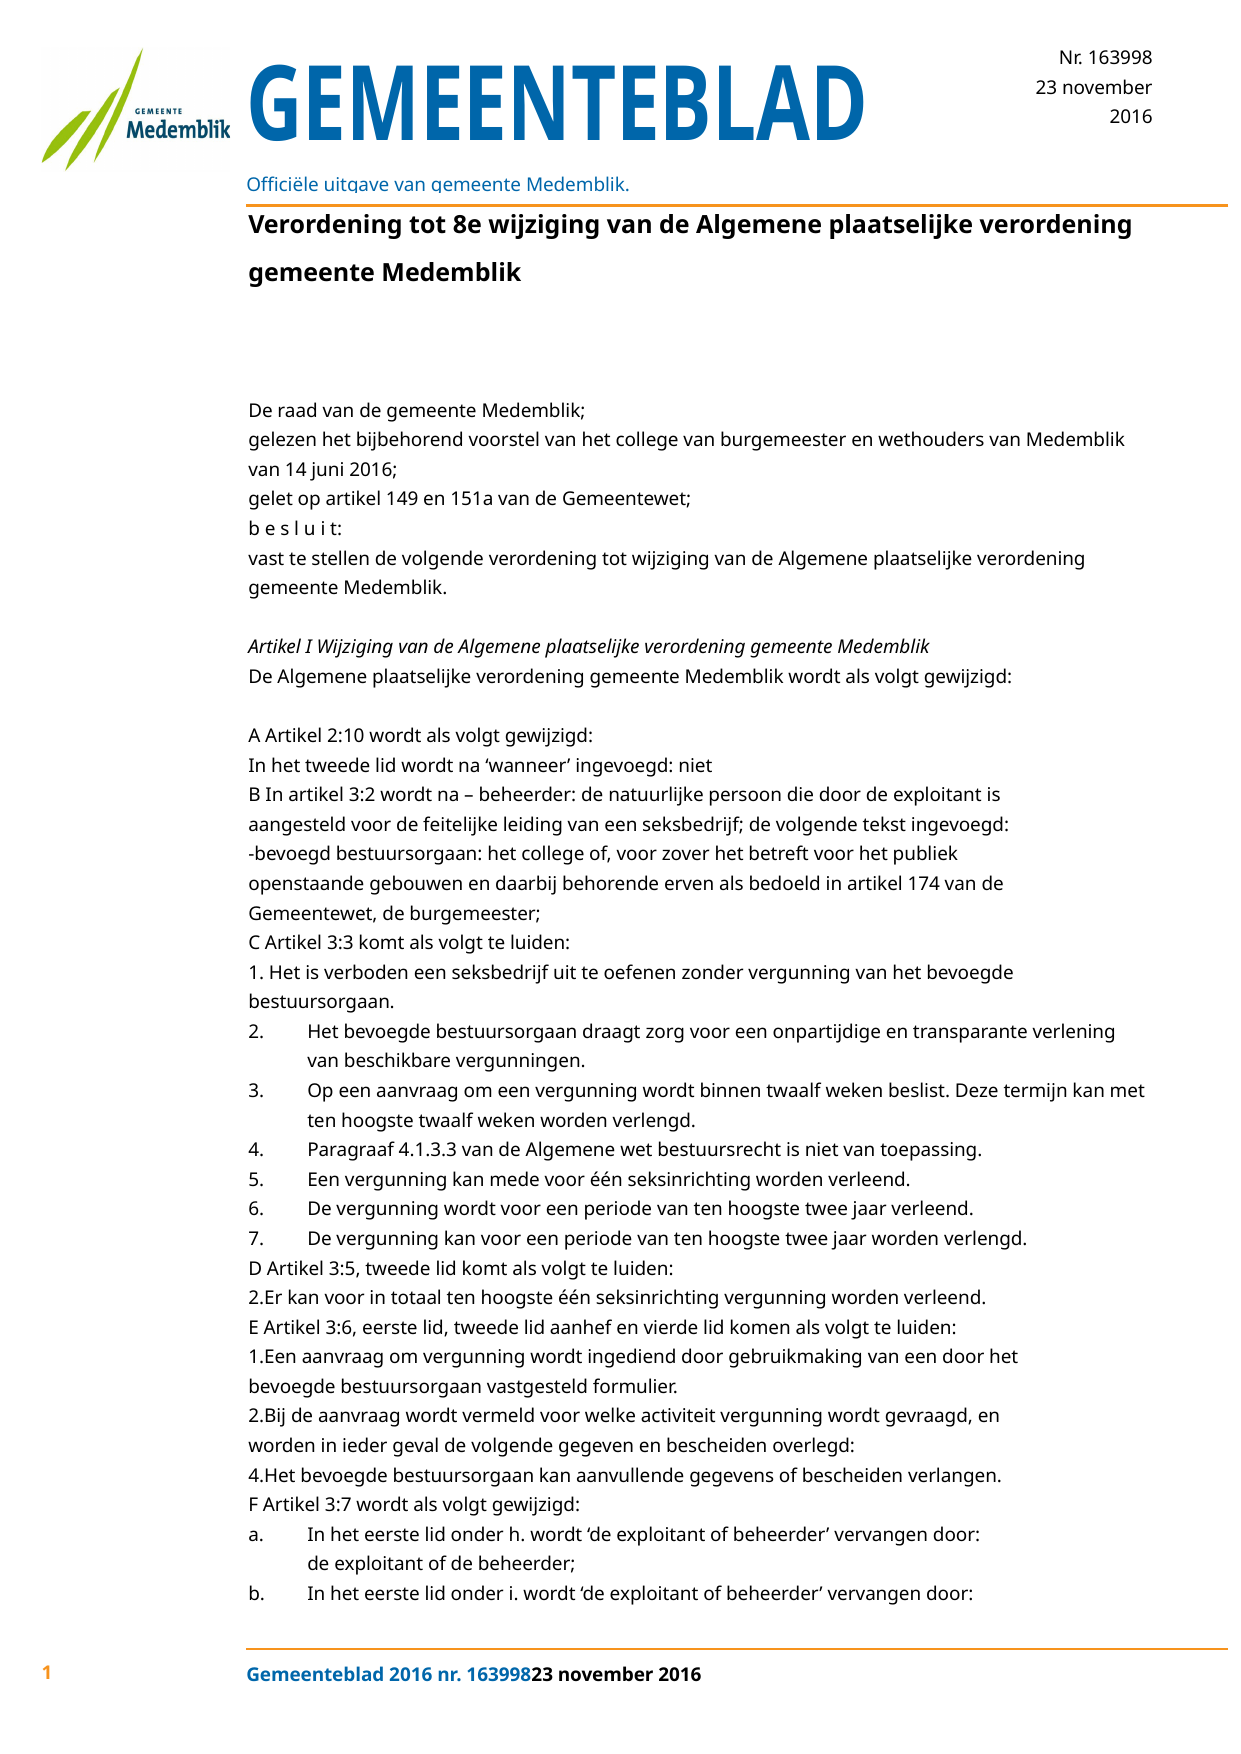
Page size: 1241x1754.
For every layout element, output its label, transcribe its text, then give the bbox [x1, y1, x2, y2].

text aangesteld voor de feitelijke leiding van een seksbedrijf; de volgende tekst ingevoegd: [248, 811, 1152, 837]
text B In artikel 3:2 wordt na – beheerder: de natuurlijke persoon die door de exploitant is [248, 781, 1152, 807]
text De raad van de gemeente Medemblik; [248, 397, 1152, 422]
picture [41, 47, 231, 172]
list Het bevoegde bestuursorgaan draagt zorg voor een onpartijdige en transparante verlening van beschikbare vergunningen. [248, 1018, 1152, 1073]
list In het eerste lid onder h. wordt ‘de exploitant of beheerder’ vervangen door: [248, 1521, 1152, 1547]
text -bevoegd bestuursorgaan: het college of, voor zover het betreft voor het publiek [248, 841, 1152, 866]
text b e s l u i t: [248, 515, 1152, 541]
text bestuursorgaan. [248, 988, 1152, 1014]
list De vergunning wordt voor een periode van ten hoogste twee jaar verleend. [248, 1196, 1152, 1221]
list De vergunning kan voor een periode van ten hoogste twee jaar worden verlengd. [248, 1225, 1152, 1251]
text Verordening tot 8e wijziging van de Algemene plaatselijke verordening gemeente Medemblik [248, 207, 1152, 288]
text 1.Een aanvraag om vergunning wordt ingediend door gebruikmaking van een door het [248, 1343, 1152, 1369]
text Gemeentewet, de burgemeester; [248, 900, 1152, 925]
text Artikel I Wijziging van de Algemene plaatselijke verordening gemeente Medemblik [248, 633, 1152, 659]
text worden in ieder geval de volgende gegeven en bescheiden overlegd: [248, 1432, 1152, 1458]
text 2.Er kan voor in totaal ten hoogste één seksinrichting vergunning worden verleend. [248, 1284, 1152, 1310]
text openstaande gebouwen en daarbij behorende erven als bedoeld in artikel 174 van de [248, 870, 1152, 896]
text A Artikel 2:10 wordt als volgt gewijzigd: [248, 722, 1152, 748]
text E Artikel 3:6, eerste lid, tweede lid aanhef en vierde lid komen als volgt te luiden: [248, 1314, 1152, 1339]
text 1. Het is verboden een seksbedrijf uit te oefenen zonder vergunning van het bevoegde [248, 959, 1152, 984]
text gelezen het bijbehorend voorstel van het college van burgemeester en wethouders van Medemblik van 14 juni 2016; [248, 426, 1152, 482]
list Een vergunning kan mede voor één seksinrichting worden verleend. [248, 1166, 1152, 1192]
text 2.Bij de aanvraag wordt vermeld voor welke activiteit vergunning wordt gevraagd, en [248, 1403, 1152, 1428]
list de exploitant of de beheerder; [248, 1551, 1152, 1576]
text 4.Het bevoegde bestuursorgaan kan aanvullende gegevens of bescheiden verlangen. [248, 1462, 1152, 1487]
list In het eerste lid onder i. wordt ‘de exploitant of beheerder’ vervangen door: [248, 1580, 1152, 1606]
text D Artikel 3:5, tweede lid komt als volgt te luiden: [248, 1255, 1152, 1280]
list Op een aanvraag om een vergunning wordt binnen twaalf weken beslist. Deze termijn kan met ten hoogste twaalf weken worden verlengd. [248, 1077, 1152, 1132]
text De Algemene plaatselijke verordening gemeente Medemblik wordt als volgt gewijzigd: [248, 663, 1152, 689]
text In het tweede lid wordt na ‘wanneer’ ingevoegd: niet [248, 752, 1152, 777]
text C Artikel 3:3 komt als volgt te luiden: [248, 929, 1152, 955]
text vast te stellen de volgende verordening tot wijziging van de Algemene plaatselijke verordening gemeente Medemblik. [248, 545, 1152, 600]
list Paragraaf 4.1.3.3 van de Algemene wet bestuursrecht is niet van toepassing. [248, 1136, 1152, 1162]
text F Artikel 3:7 wordt als volgt gewijzigd: [248, 1491, 1152, 1517]
text gelet op artikel 149 en 151a van de Gemeentewet; [248, 486, 1152, 511]
text bevoegde bestuursorgaan vastgesteld formulier. [248, 1373, 1152, 1399]
